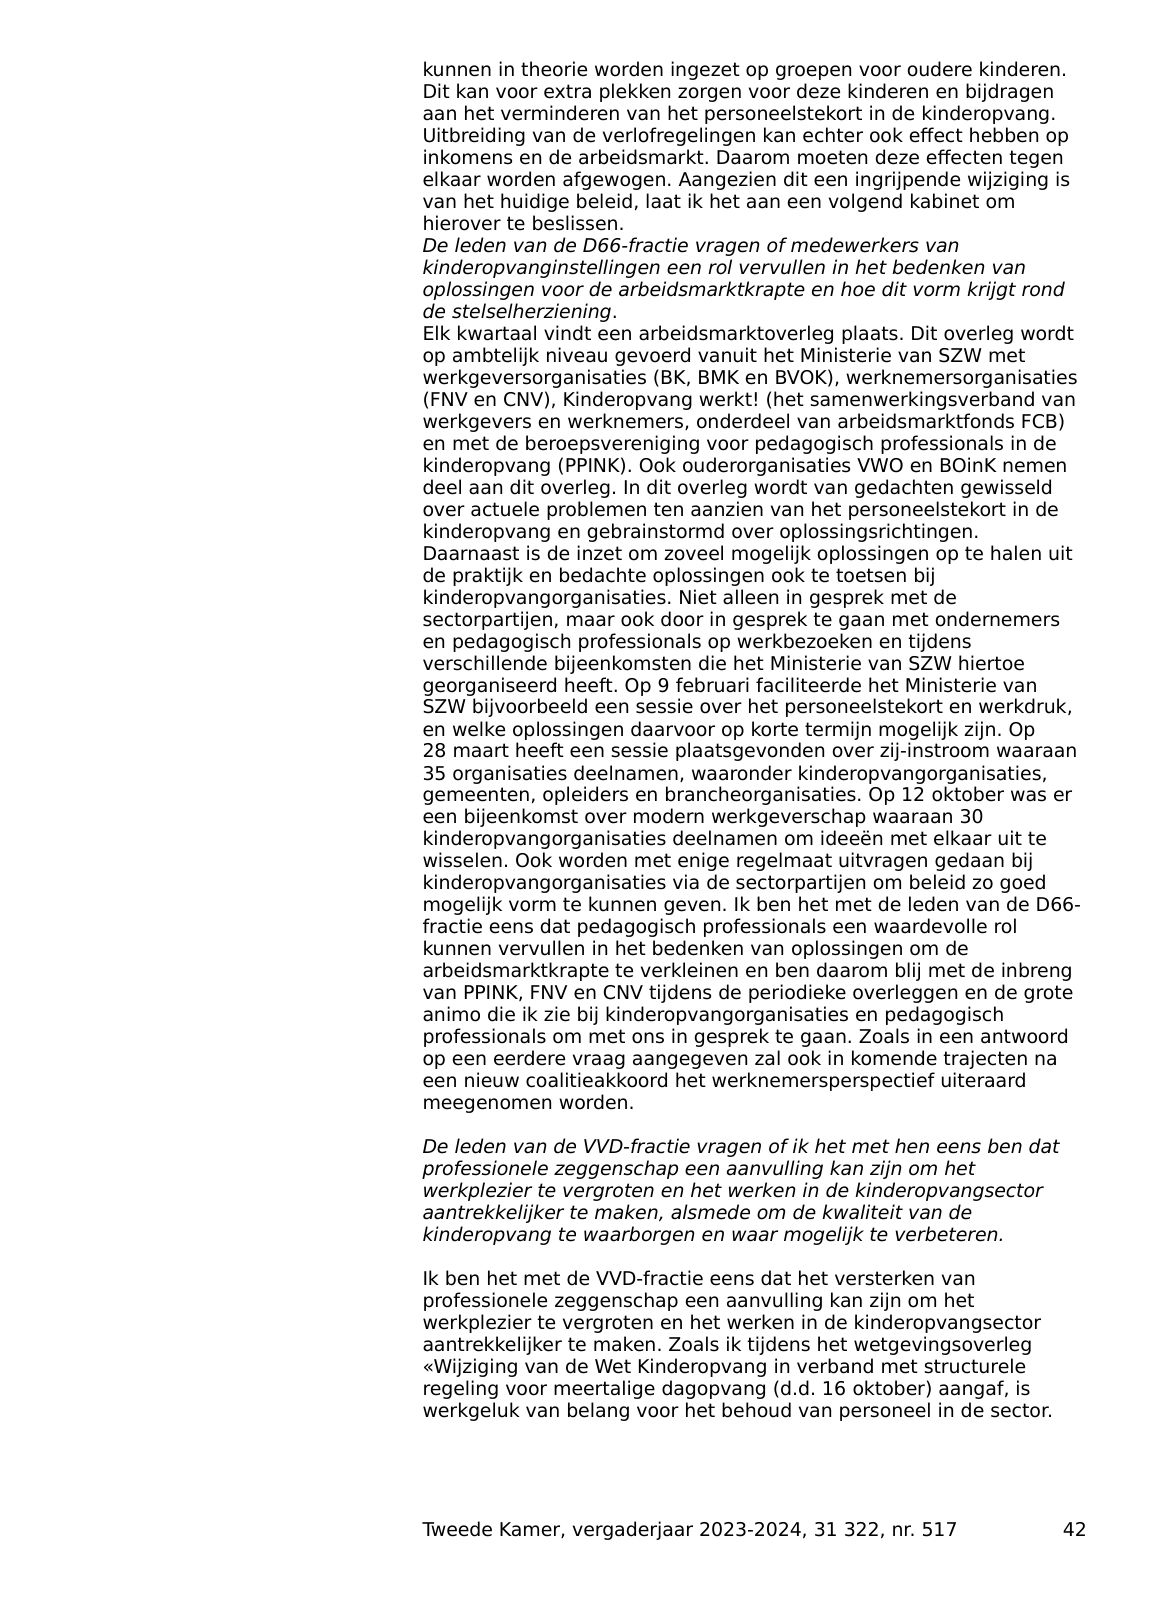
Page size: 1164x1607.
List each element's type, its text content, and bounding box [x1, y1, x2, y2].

text kunnen in theorie worden ingezet op groepen voor oudere kinderen. Dit kan voor extra plekken zorgen voor deze kinderen en bijdragen aan het verminderen van het personeelstekort in de kinderopvang. Uitbreiding van de verlofregelingen kan echter ook effect hebben op inkomens en de arbeidsmarkt. Daarom moeten deze effecten tegen elkaar worden afgewogen. Aangezien dit een ingrijpende wijziging is van het huidige beleid, laat ik het aan een volgend kabinet om hierover te beslissen. [422, 59, 1087, 235]
text Daarnaast is de inzet om zoveel mogelijk oplossingen op te halen uit de praktijk en bedachte oplossingen ook te toetsen bij kinderopvangorganisaties. Niet alleen in gesprek met de sectorpartijen, maar ook door in gesprek te gaan met ondernemers en pedagogisch professionals op werkbezoeken en tijdens verschillende bijeenkomsten die het Ministerie van SZW hiertoe georganiseerd heeft. Op 9 februari faciliteerde het Ministerie van SZW bijvoorbeeld een sessie over het personeelstekort en werkdruk, en welke oplossingen daarvoor op korte termijn mogelijk zijn. Op 28 maart heeft een sessie plaatsgevonden over zij-instroom waaraan 35 organisaties deelnamen, waaronder kinderopvangorganisaties, gemeenten, opleiders en brancheorganisaties. Op 12 oktober was er een bijeenkomst over modern werkgeverschap waaraan 30 kinderopvangorganisaties deelnamen om ideeën met elkaar uit te wisselen. Ook worden met enige regelmaat uitvragen gedaan bij kinderopvangorganisaties via de sectorpartijen om beleid zo goed mogelijk vorm te kunnen geven. Ik ben het met de leden van de D66-fractie eens dat pedagogisch professionals een waardevolle rol kunnen vervullen in het bedenken van oplossingen om de arbeidsmarktkrapte te verkleinen en ben daarom blij met de inbreng van PPINK, FNV en CNV tijdens de periodieke overleggen en de grote animo die ik zie bij kinderopvangorganisaties en pedagogisch professionals om met ons in gesprek te gaan. Zoals in een antwoord op een eerdere vraag aangegeven zal ook in komende trajecten na een nieuw coalitieakkoord het werknemersperspectief uiteraard meegenomen worden. [422, 543, 1087, 1114]
text De leden van de D66-fractie vragen of medewerkers van kinderopvanginstellingen een rol vervullen in het bedenken van oplossingen voor de arbeidsmarktkrapte en hoe dit vorm krijgt rond de stelselherziening. [422, 235, 1087, 323]
text Ik ben het met de VVD-fractie eens dat het versterken van professionele zeggenschap een aanvulling kan zijn om het werkplezier te vergroten en het werken in de kinderopvangsector aantrekkelijker te maken. Zoals ik tijdens het wetgevingsoverleg «Wijziging van de Wet Kinderopvang in verband met structurele regeling voor meertalige dagopvang (d.d. 16 oktober) aangaf, is werkgeluk van belang voor het behoud van personeel in de sector. [422, 1268, 1087, 1422]
text Elk kwartaal vindt een arbeidsmarktoverleg plaats. Dit overleg wordt op ambtelijk niveau gevoerd vanuit het Ministerie van SZW met werkgeversorganisaties (BK, BMK en BVOK), werknemersorganisaties (FNV en CNV), Kinderopvang werkt! (het samenwerkingsverband van werkgevers en werknemers, onderdeel van arbeidsmarktfonds FCB) en met de beroepsvereniging voor pedagogisch professionals in de kinderopvang (PPINK). Ook ouderorganisaties VWO en BOinK nemen deel aan dit overleg. In dit overleg wordt van gedachten gewisseld over actuele problemen ten aanzien van het personeelstekort in de kinderopvang en gebrainstormd over oplossingsrichtingen. [422, 323, 1087, 543]
text De leden van de VVD-fractie vragen of ik het met hen eens ben dat professionele zeggenschap een aanvulling kan zijn om het werkplezier te vergroten en het werken in de kinderopvangsector aantrekkelijker te maken, alsmede om de kwaliteit van de kinderopvang te waarborgen en waar mogelijk te verbeteren. [422, 1136, 1087, 1246]
